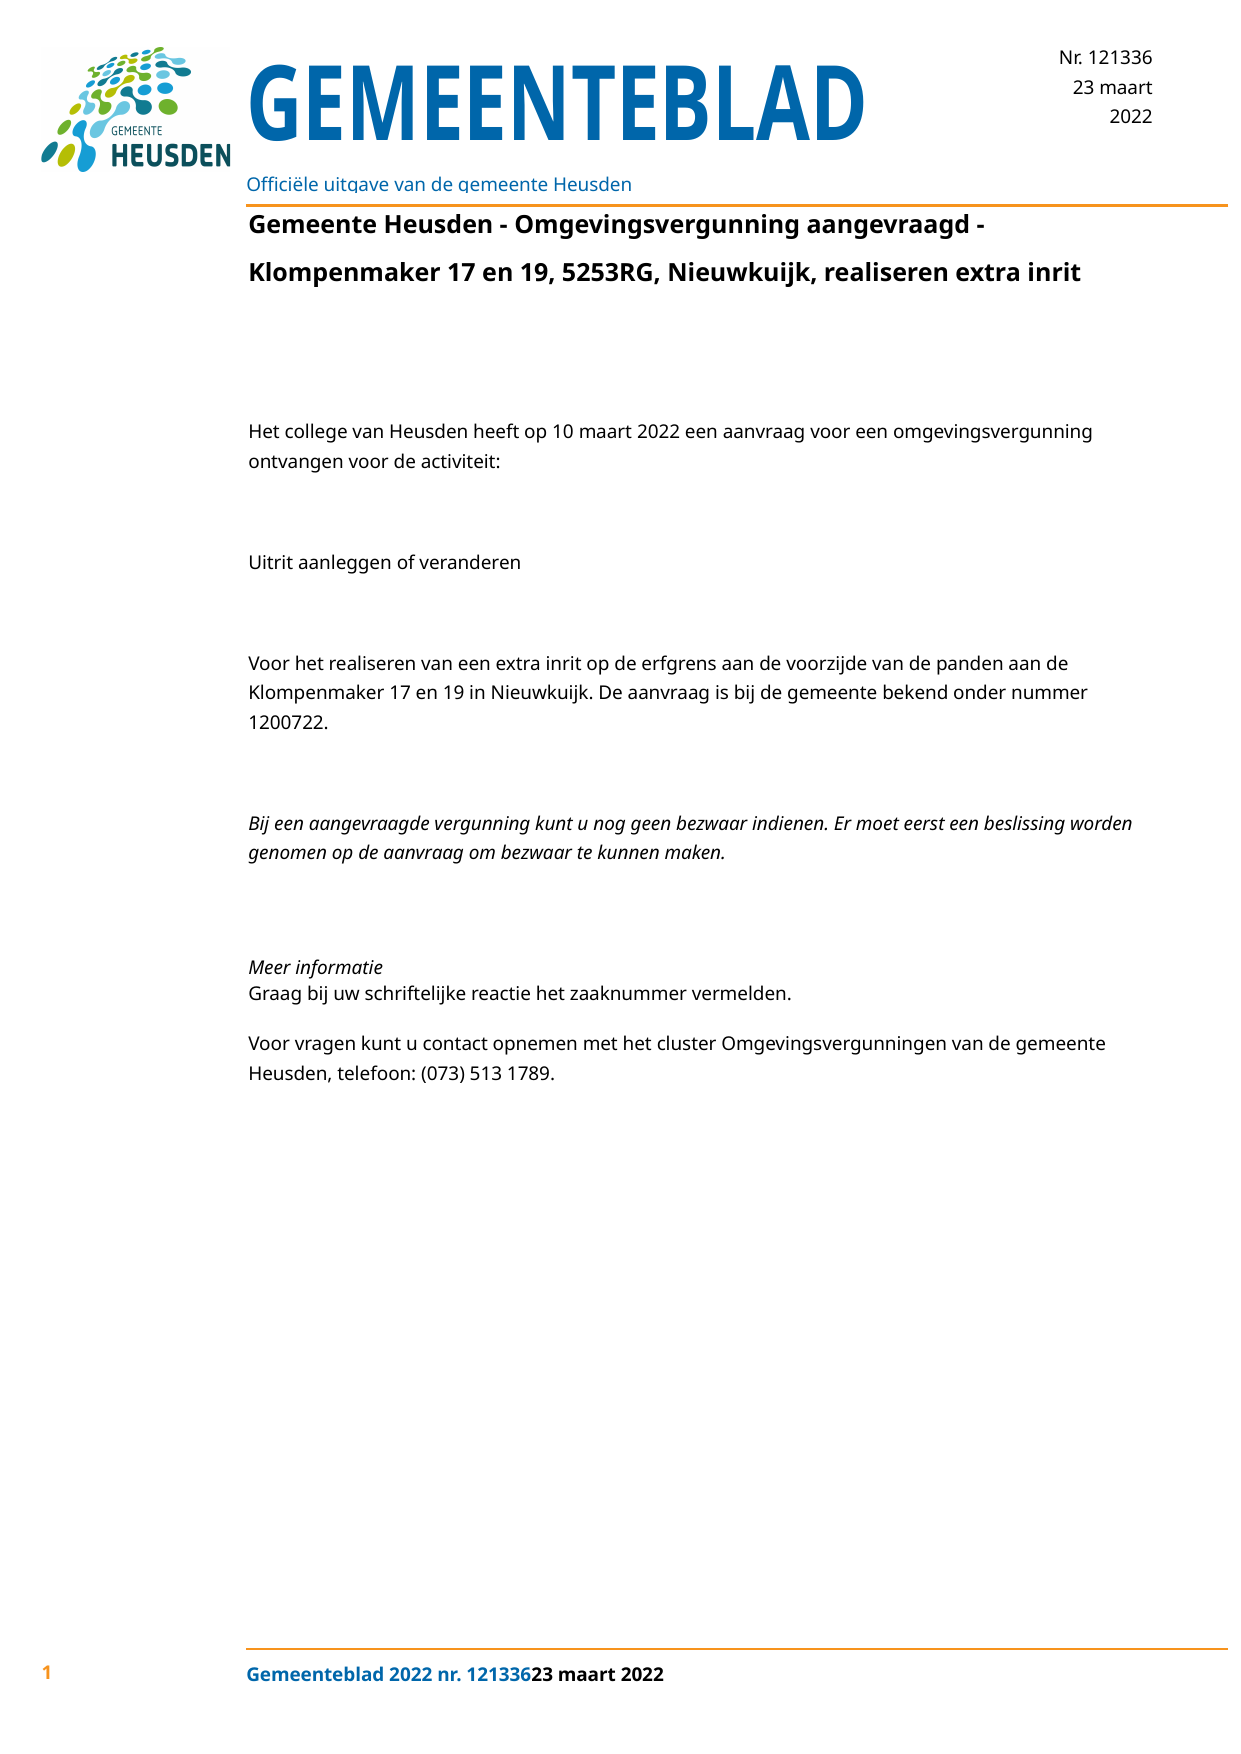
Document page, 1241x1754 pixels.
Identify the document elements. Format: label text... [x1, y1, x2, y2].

text Graag bij uw schriftelijke reactie het zaaknummer vermelden. [248, 980, 1152, 1005]
text Het college van Heusden heeft op 10 maart 2022 een aanvraag voor een omgevingsvergunning ontvangen voor de activiteit: [248, 419, 1152, 474]
text Gemeente Heusden - Omgevingsvergunning aangevraagd - Klompenmaker 17 en 19, 5253RG, Nieuwkuijk, realiseren extra inrit [248, 207, 1152, 288]
picture [41, 47, 231, 172]
text Meer informatie [248, 954, 1152, 980]
text Voor vragen kunt u contact opnemen met het cluster Omgevingsvergunningen van de gemeente Heusden, telefoon: (073) 513 1789. [248, 1030, 1152, 1085]
text Bij een aangevraagde vergunning kunt u nog geen bezwaar indienen. Er moet eerst een beslissing worden genomen op de aanvraag om bezwaar te kunnen maken. [248, 810, 1152, 865]
text Voor het realiseren van een extra inrit op de erfgrens aan de voorzijde van de panden aan de Klompenmaker 17 en 19 in Nieuwkuijk. De aanvraag is bij de gemeente bekend onder nummer 1200722. [248, 650, 1152, 735]
text Uitrit aanleggen of veranderen [248, 549, 1152, 575]
